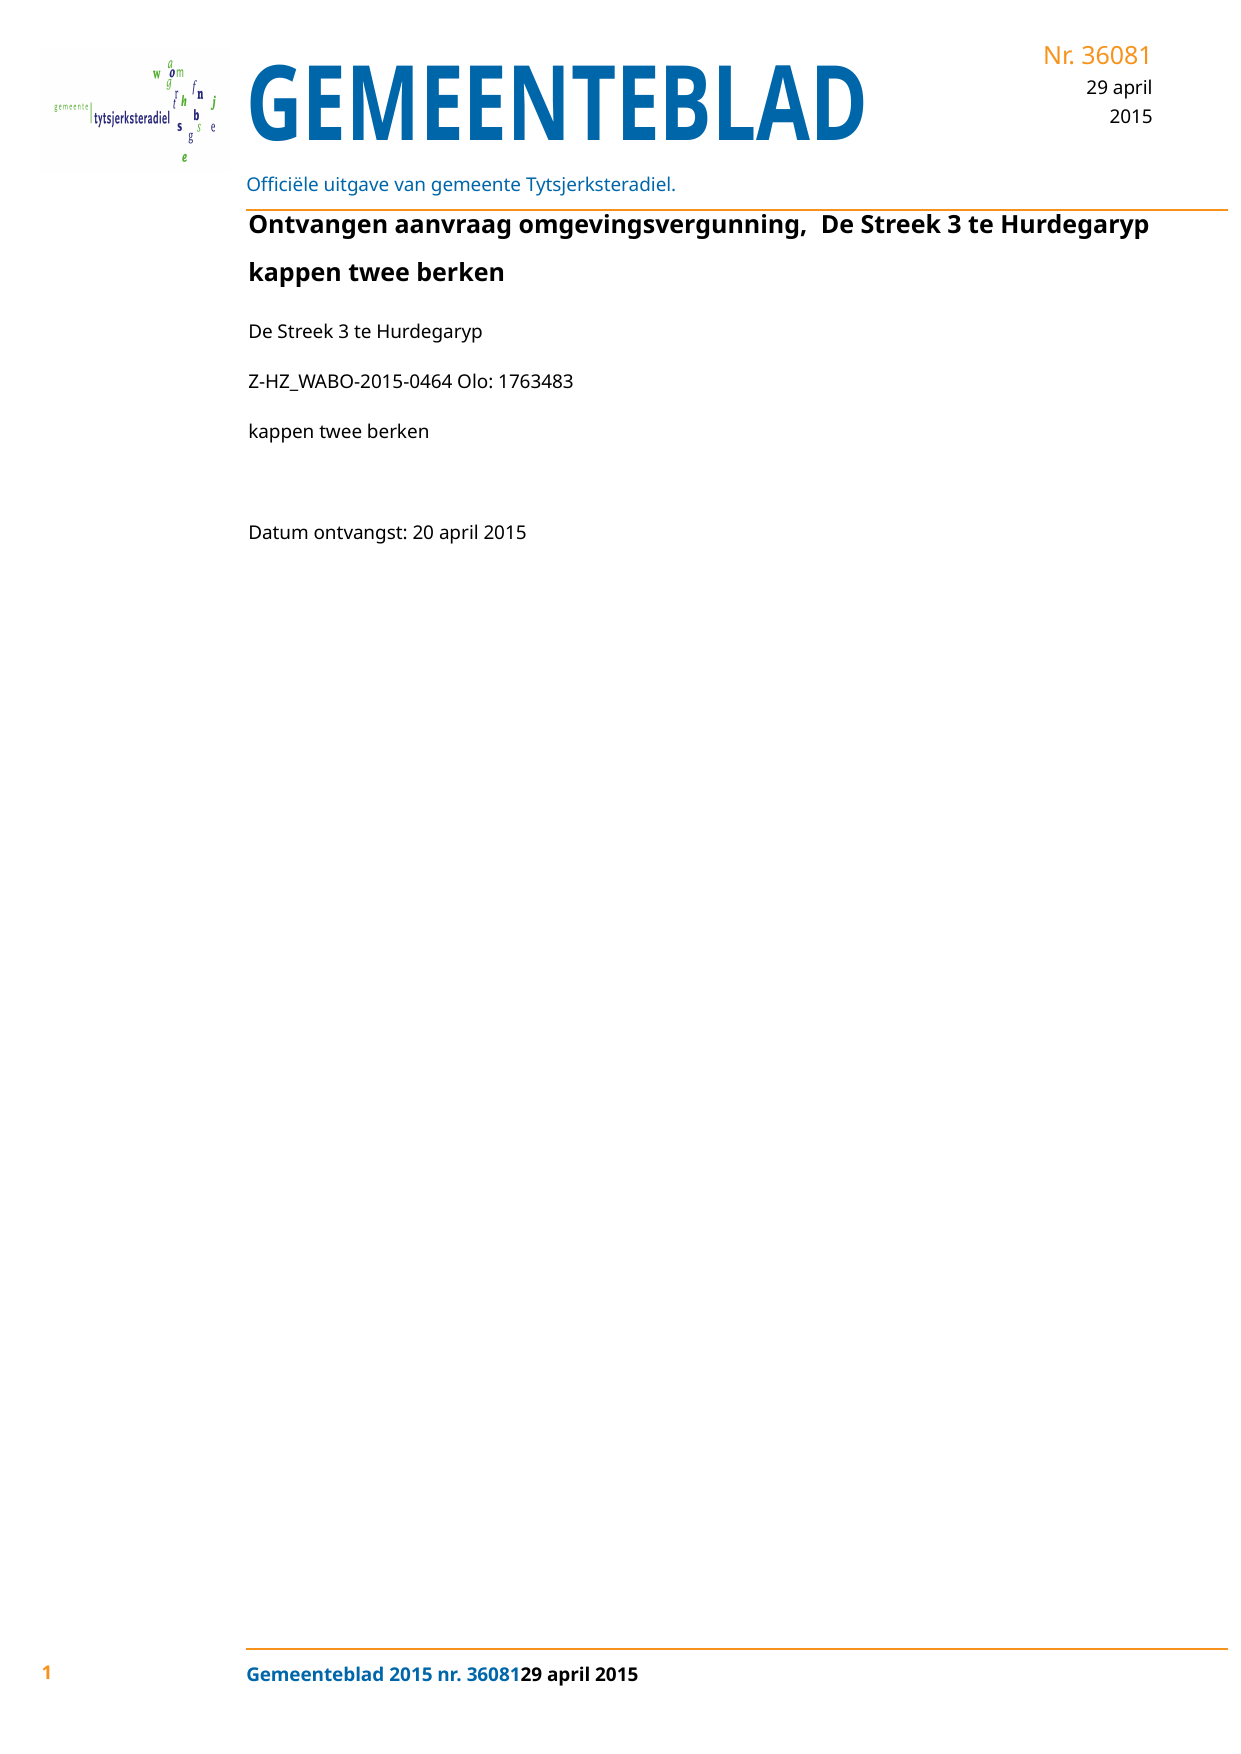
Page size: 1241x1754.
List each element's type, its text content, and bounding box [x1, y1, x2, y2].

text Ontvangen aanvraag omgevingsvergunning, De Streek 3 te Hurdegaryp kappen twee berken [248, 211, 1152, 288]
text Datum ontvangst: 20 april 2015 [248, 519, 1152, 545]
text Z-HZ_WABO-2015-0464 Olo: 1763483 [248, 368, 1152, 394]
picture [41, 47, 231, 172]
text kappen twee berken [248, 419, 1152, 444]
text De Streek 3 te Hurdegaryp [248, 318, 1152, 344]
